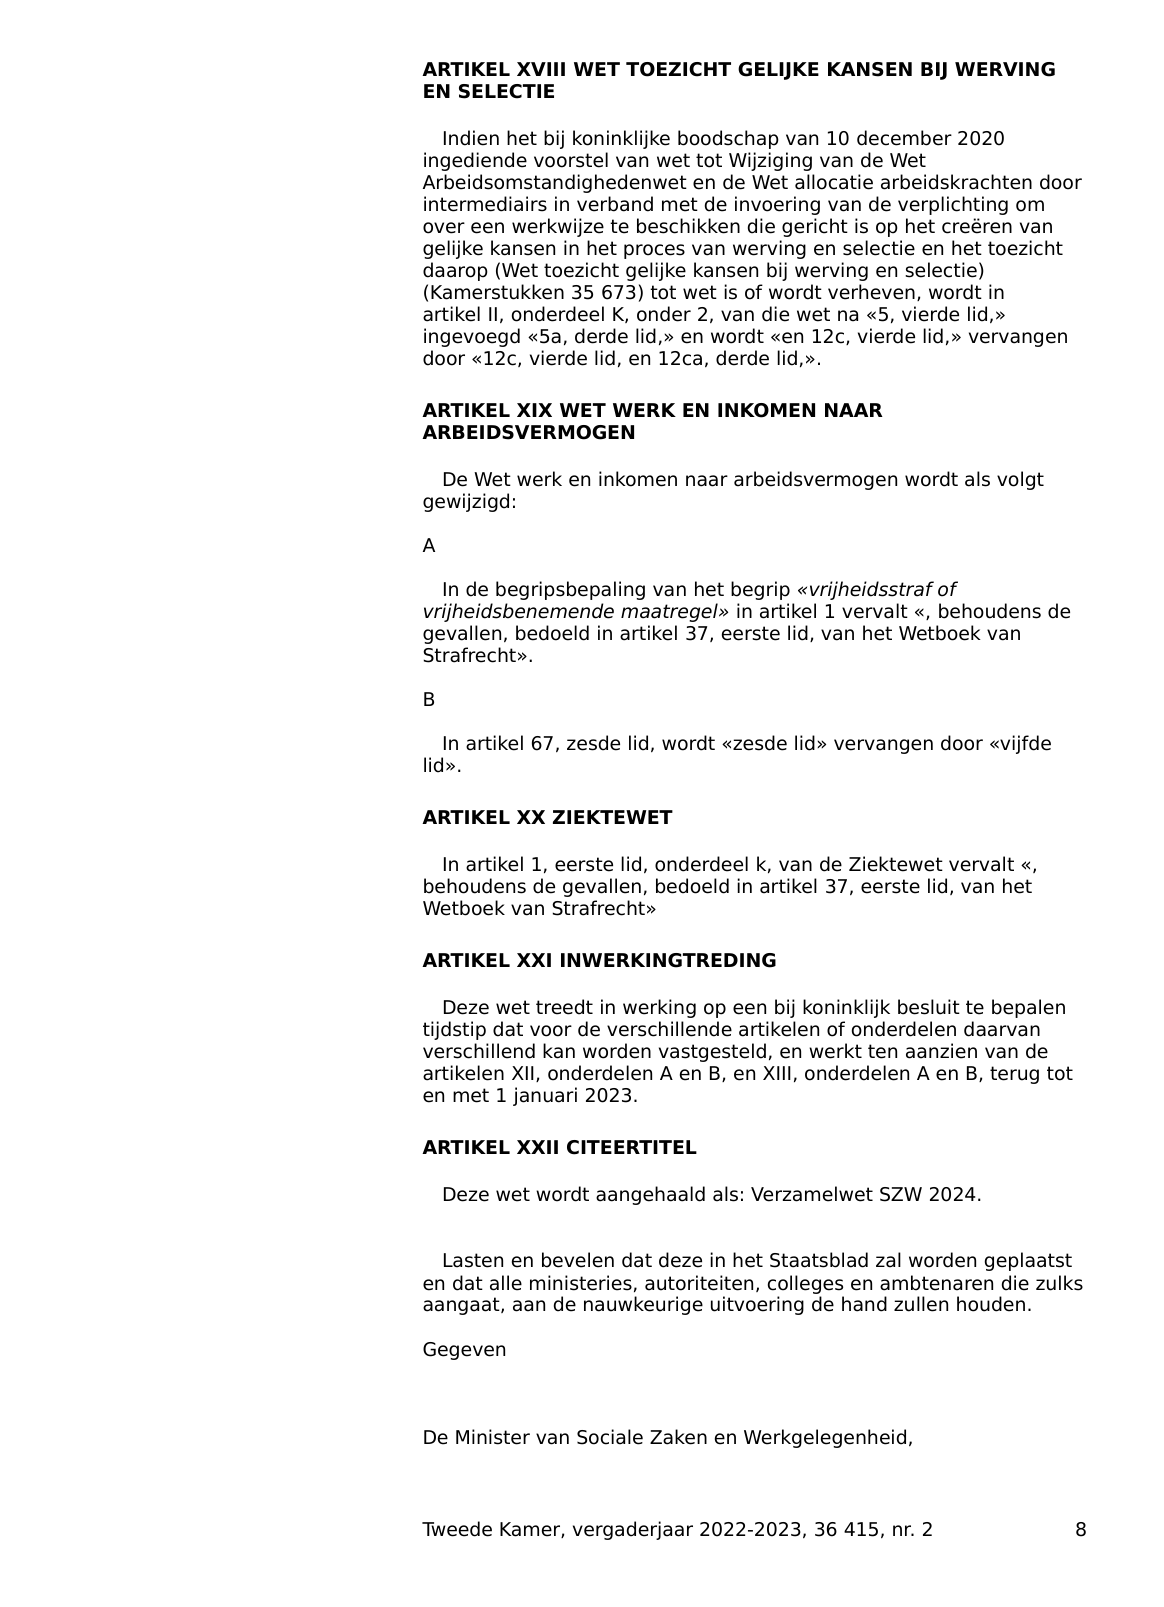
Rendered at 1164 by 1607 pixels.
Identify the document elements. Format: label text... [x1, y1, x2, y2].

subtitle ARTIKEL XX ZIEKTEWET [422, 807, 1087, 829]
subtitle ARTIKEL XVIII WET TOEZICHT GELIJKE KANSEN BIJ WERVING EN SELECTIE [422, 59, 1087, 103]
text Deze wet treedt in werking op een bij koninklijk besluit te bepalen tijdstip dat voor de verschillende artikelen of onderdelen daarvan verschillend kan worden vastgesteld, en werkt ten aanzien van de artikelen XII, onderdelen A en B, en XIII, onderdelen A en B, terug tot en met 1 januari 2023. [422, 997, 1087, 1107]
text De Wet werk en inkomen naar arbeidsvermogen wordt als volgt gewijzigd: [422, 469, 1087, 513]
subtitle ARTIKEL XIX WET WERK EN INKOMEN NAAR ARBEIDSVERMOGEN [422, 400, 1087, 444]
subtitle ARTIKEL XXI INWERKINGTREDING [422, 950, 1087, 972]
text B [422, 689, 1087, 711]
text Indien het bij koninklijke boodschap van 10 december 2020 ingediende voorstel van wet tot Wijziging van de Wet Arbeidsomstandighedenwet en de Wet allocatie arbeidskrachten door intermediairs in verband met de invoering van de verplichting om over een werkwijze te beschikken die gericht is op het creëren van gelijke kansen in het proces van werving en selectie en het toezicht daarop (Wet toezicht gelijke kansen bij werving en selectie) (Kamerstukken 35 673) tot wet is of wordt verheven, wordt in artikel II, onderdeel K, onder 2, van die wet na «5, vierde lid,» ingevoegd «5a, derde lid,» en wordt «en 12c, vierde lid,» vervangen door «12c, vierde lid, en 12ca, derde lid,». [422, 128, 1087, 370]
text In artikel 1, eerste lid, onderdeel k, van de Ziektewet vervalt «, behoudens de gevallen, bedoeld in artikel 37, eerste lid, van het Wetboek van Strafrecht» [422, 854, 1087, 920]
text De Minister van Sociale Zaken en Werkgelegenheid, [422, 1427, 1087, 1449]
text Lasten en bevelen dat deze in het Staatsblad zal worden geplaatst en dat alle ministeries, autoriteiten, colleges en ambtenaren die zulks aangaat, aan de nauwkeurige uitvoering de hand zullen houden. [422, 1250, 1087, 1316]
text Gegeven [422, 1338, 1087, 1361]
text In de begripsbepaling van het begrip «vrijheidsstraf of vrijheidsbenemende maatregel» in artikel 1 vervalt «, behoudens de gevallen, bedoeld in artikel 37, eerste lid, van het Wetboek van Strafrecht». [422, 579, 1087, 667]
text Deze wet wordt aangehaald als: Verzamelwet SZW 2024. [422, 1184, 1087, 1206]
text In artikel 67, zesde lid, wordt «zesde lid» vervangen door «vijfde lid». [422, 733, 1087, 777]
text A [422, 535, 1087, 557]
subtitle ARTIKEL XXII CITEERTITEL [422, 1137, 1087, 1159]
